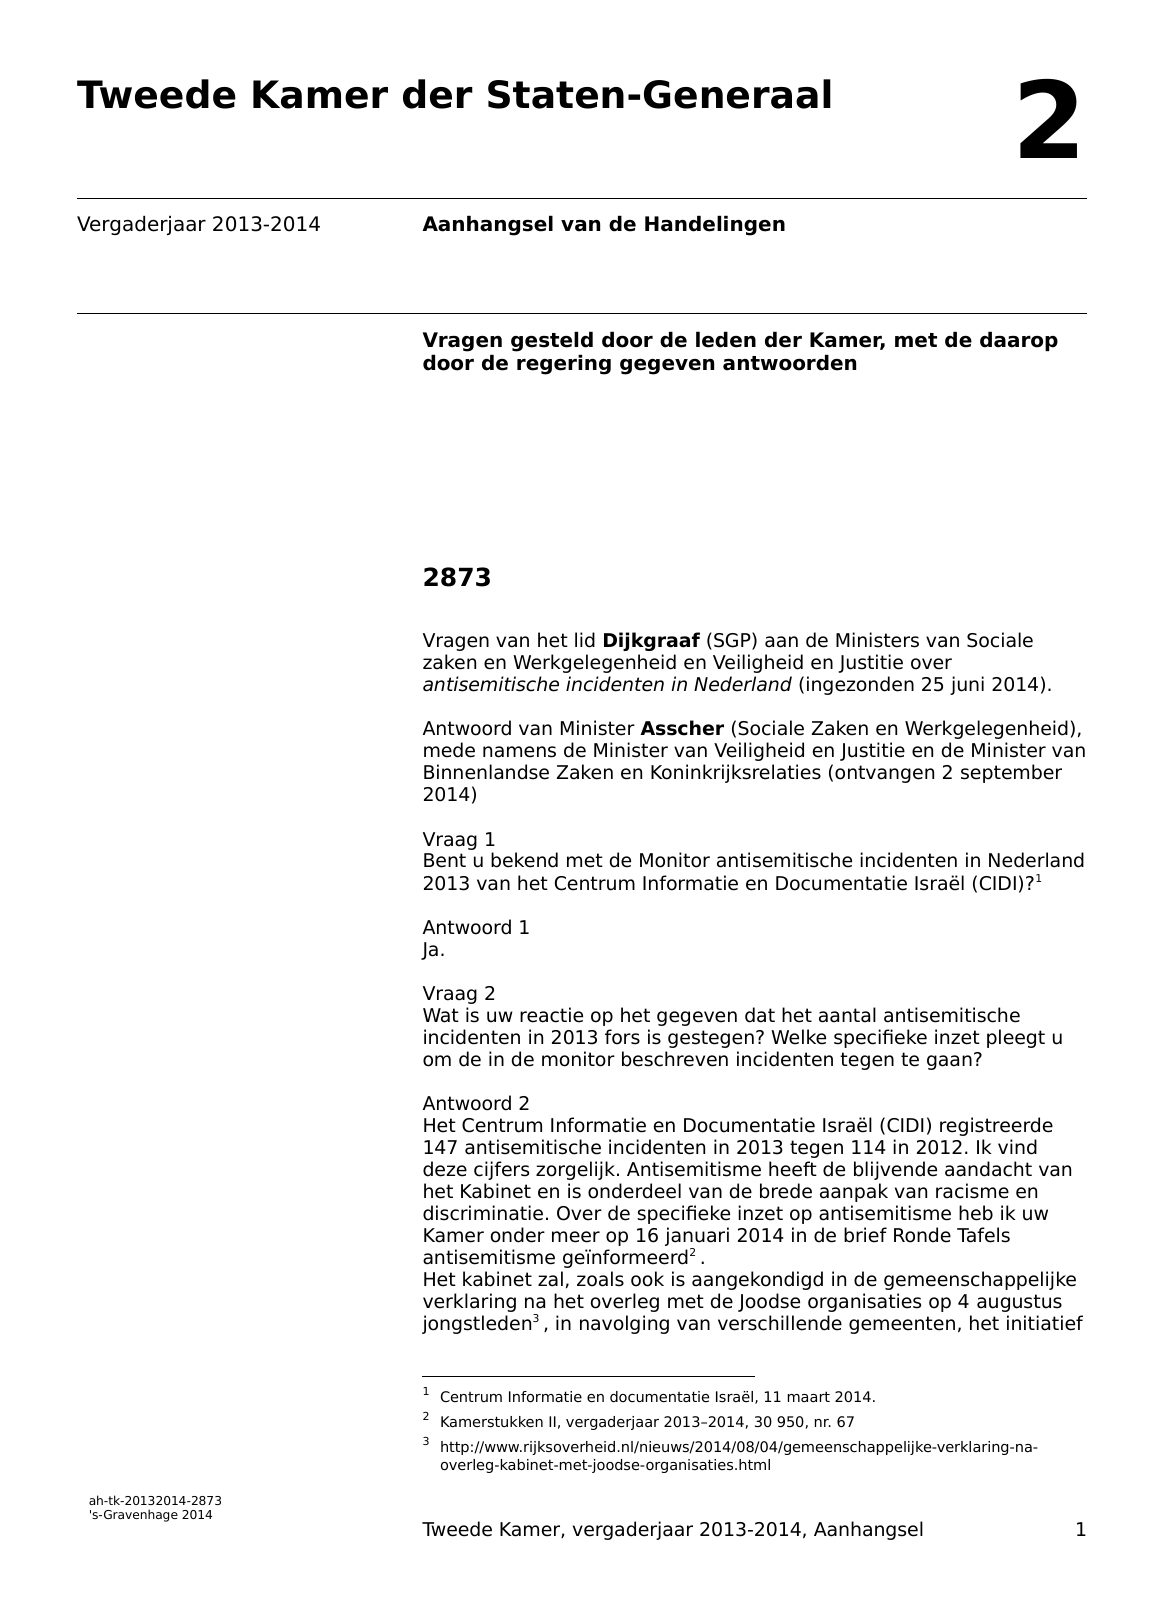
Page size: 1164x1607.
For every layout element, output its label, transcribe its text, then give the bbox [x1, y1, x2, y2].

table_header 2 [886, 59, 1087, 198]
text Centrum Informatie en documentatie Israël, 11 maart 2014. [422, 1385, 1087, 1407]
text Antwoord van Minister Asscher (Sociale Zaken en Werkgelegenheid), mede namens de Minister van Veiligheid en Justitie en de Minister van Binnenlandse Zaken en Koninkrijksrelaties (ontvangen 2 september 2014) [422, 718, 1087, 806]
text Antwoord 2 [422, 1093, 1087, 1115]
text Wat is uw reactie op het gegeven dat het aantal antisemitische incidenten in 2013 fors is gestegen? Welke specifieke inzet pleegt u om de in de monitor beschreven incidenten tegen te gaan? [422, 1005, 1087, 1071]
text http://www.rijksoverheid.nl/nieuws/2014/08/04/gemeenschappelijke-verklaring-na-overleg-kabinet-met-joodse-organisaties.html [422, 1435, 1087, 1474]
text 2873 [422, 563, 1087, 592]
text Ja. [422, 938, 1087, 961]
table_cell Vergaderjaar 2013-2014 [77, 199, 422, 313]
text ah-tk-20132014-2873 [88, 1494, 323, 1508]
table_cell [77, 314, 422, 375]
table_cell Vragen gesteld door de leden der Kamer, met de daarop door de regering gegeven antwoorden [422, 314, 1087, 375]
table_header Tweede Kamer der Staten-Generaal [77, 59, 886, 198]
text Vraag 1 [422, 828, 1087, 850]
text Vraag 2 [422, 983, 1087, 1005]
text 's-Gravenhage 2014 [88, 1508, 323, 1522]
text Vragen van het lid Dijkgraaf (SGP) aan de Ministers van Sociale zaken en Werkgelegenheid en Veiligheid en Justitie over antisemitische incidenten in Nederland (ingezonden 25 juni 2014). [422, 630, 1087, 696]
text Het kabinet zal, zoals ook is aangekondigd in de gemeenschappelijke verklaring na het overleg met de Joodse organisaties op 4 augustus jongstleden, in navolging van verschillende gemeenten, het initiatief [422, 1269, 1087, 1334]
text Antwoord 1 [422, 917, 1087, 938]
text Bent u bekend met de Monitor antisemitische incidenten in Nederland 2013 van het Centrum Informatie en Documentatie Israël (CIDI)? [422, 850, 1087, 894]
text Kamerstukken II, vergaderjaar 2013–2014, 30 950, nr. 67 [422, 1410, 1087, 1432]
table_cell Aanhangsel van de Handelingen [422, 199, 1087, 313]
text Het Centrum Informatie en Documentatie Israël (CIDI) registreerde 147 antisemitische incidenten in 2013 tegen 114 in 2012. Ik vind deze cijfers zorgelijk. Antisemitisme heeft de blijvende aandacht van het Kabinet en is onderdeel van de brede aanpak van racisme en discriminatie. Over de specifieke inzet op antisemitisme heb ik uw Kamer onder meer op 16 januari 2014 in de brief Ronde Tafels antisemitisme geïnformeerd. [422, 1115, 1087, 1269]
